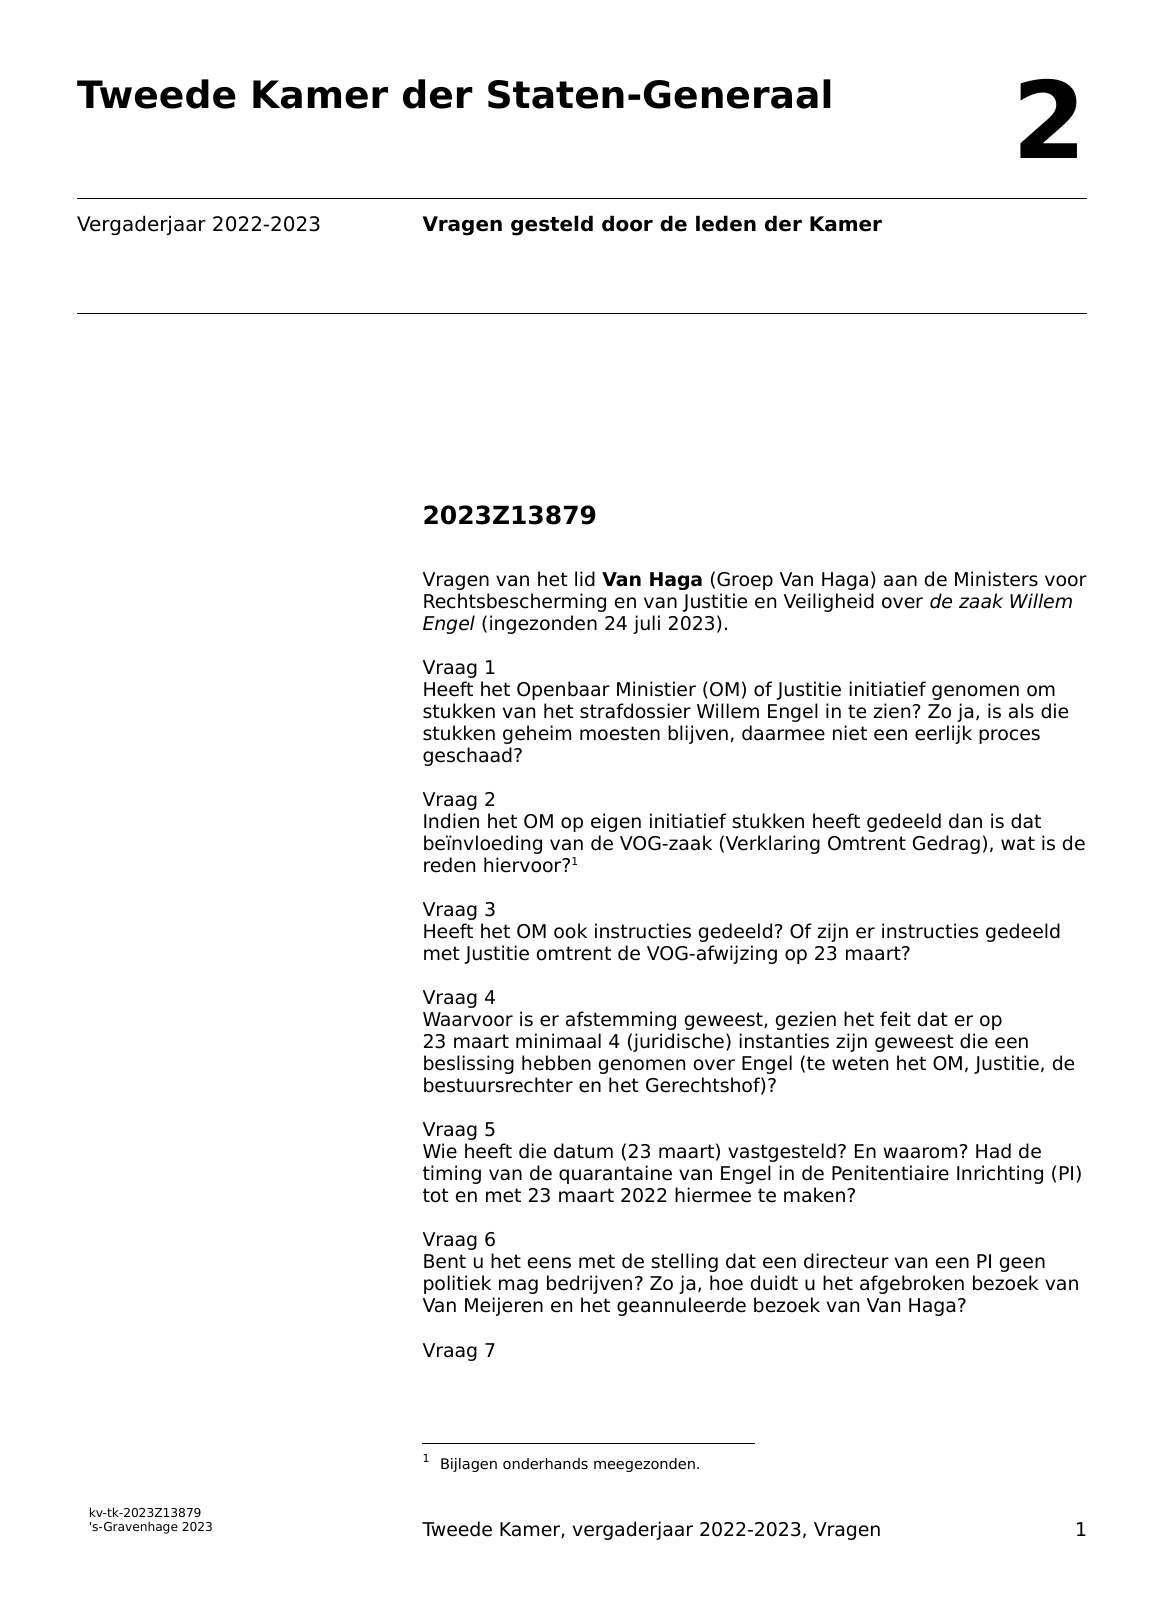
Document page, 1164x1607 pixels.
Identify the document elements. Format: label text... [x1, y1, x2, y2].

text Vraag 1 [422, 657, 1087, 679]
text Vraag 7 [422, 1339, 1087, 1361]
table_header 2 [886, 59, 1087, 198]
table_header Tweede Kamer der Staten-Generaal [77, 59, 886, 198]
text Vraag 2 [422, 789, 1087, 811]
text Vraag 4 [422, 987, 1087, 1009]
text Vraag 5 [422, 1119, 1087, 1141]
text kv-tk-2023Z13879 [88, 1506, 323, 1520]
text Waarvoor is er afstemming geweest, gezien het feit dat er op 23 maart minimaal 4 (juridische) instanties zijn geweest die een beslissing hebben genomen over Engel (te weten het OM, Justitie, de bestuursrechter en het Gerechtshof)? [422, 1009, 1087, 1097]
text Bijlagen onderhands meegezonden. [422, 1452, 1087, 1474]
table_cell Vragen gesteld door de leden der Kamer [422, 199, 1087, 313]
text Vragen van het lid Van Haga (Groep Van Haga) aan de Ministers voor Rechtsbescherming en van Justitie en Veiligheid over de zaak Willem Engel (ingezonden 24 juli 2023). [422, 569, 1087, 635]
text Heeft het Openbaar Ministier (OM) of Justitie initiatief genomen om stukken van het strafdossier Willem Engel in te zien? Zo ja, is als die stukken geheim moesten blijven, daarmee niet een eerlijk proces geschaad? [422, 679, 1087, 767]
text Indien het OM op eigen initiatief stukken heeft gedeeld dan is dat beïnvloeding van de VOG-zaak (Verklaring Omtrent Gedrag), wat is de reden hiervoor? [422, 811, 1087, 877]
table_cell Vergaderjaar 2022-2023 [77, 199, 422, 313]
text Bent u het eens met de stelling dat een directeur van een PI geen politiek mag bedrijven? Zo ja, hoe duidt u het afgebroken bezoek van Van Meijeren en het geannuleerde bezoek van Van Haga? [422, 1251, 1087, 1317]
text 2023Z13879 [422, 501, 1087, 531]
text Wie heeft die datum (23 maart) vastgesteld? En waarom? Had de timing van de quarantaine van Engel in de Penitentiaire Inrichting (PI) tot en met 23 maart 2022 hiermee te maken? [422, 1141, 1087, 1207]
text Vraag 3 [422, 899, 1087, 921]
text Heeft het OM ook instructies gedeeld? Of zijn er instructies gedeeld met Justitie omtrent de VOG-afwijzing op 23 maart? [422, 921, 1087, 965]
text Vraag 6 [422, 1229, 1087, 1251]
text 's-Gravenhage 2023 [88, 1520, 323, 1534]
